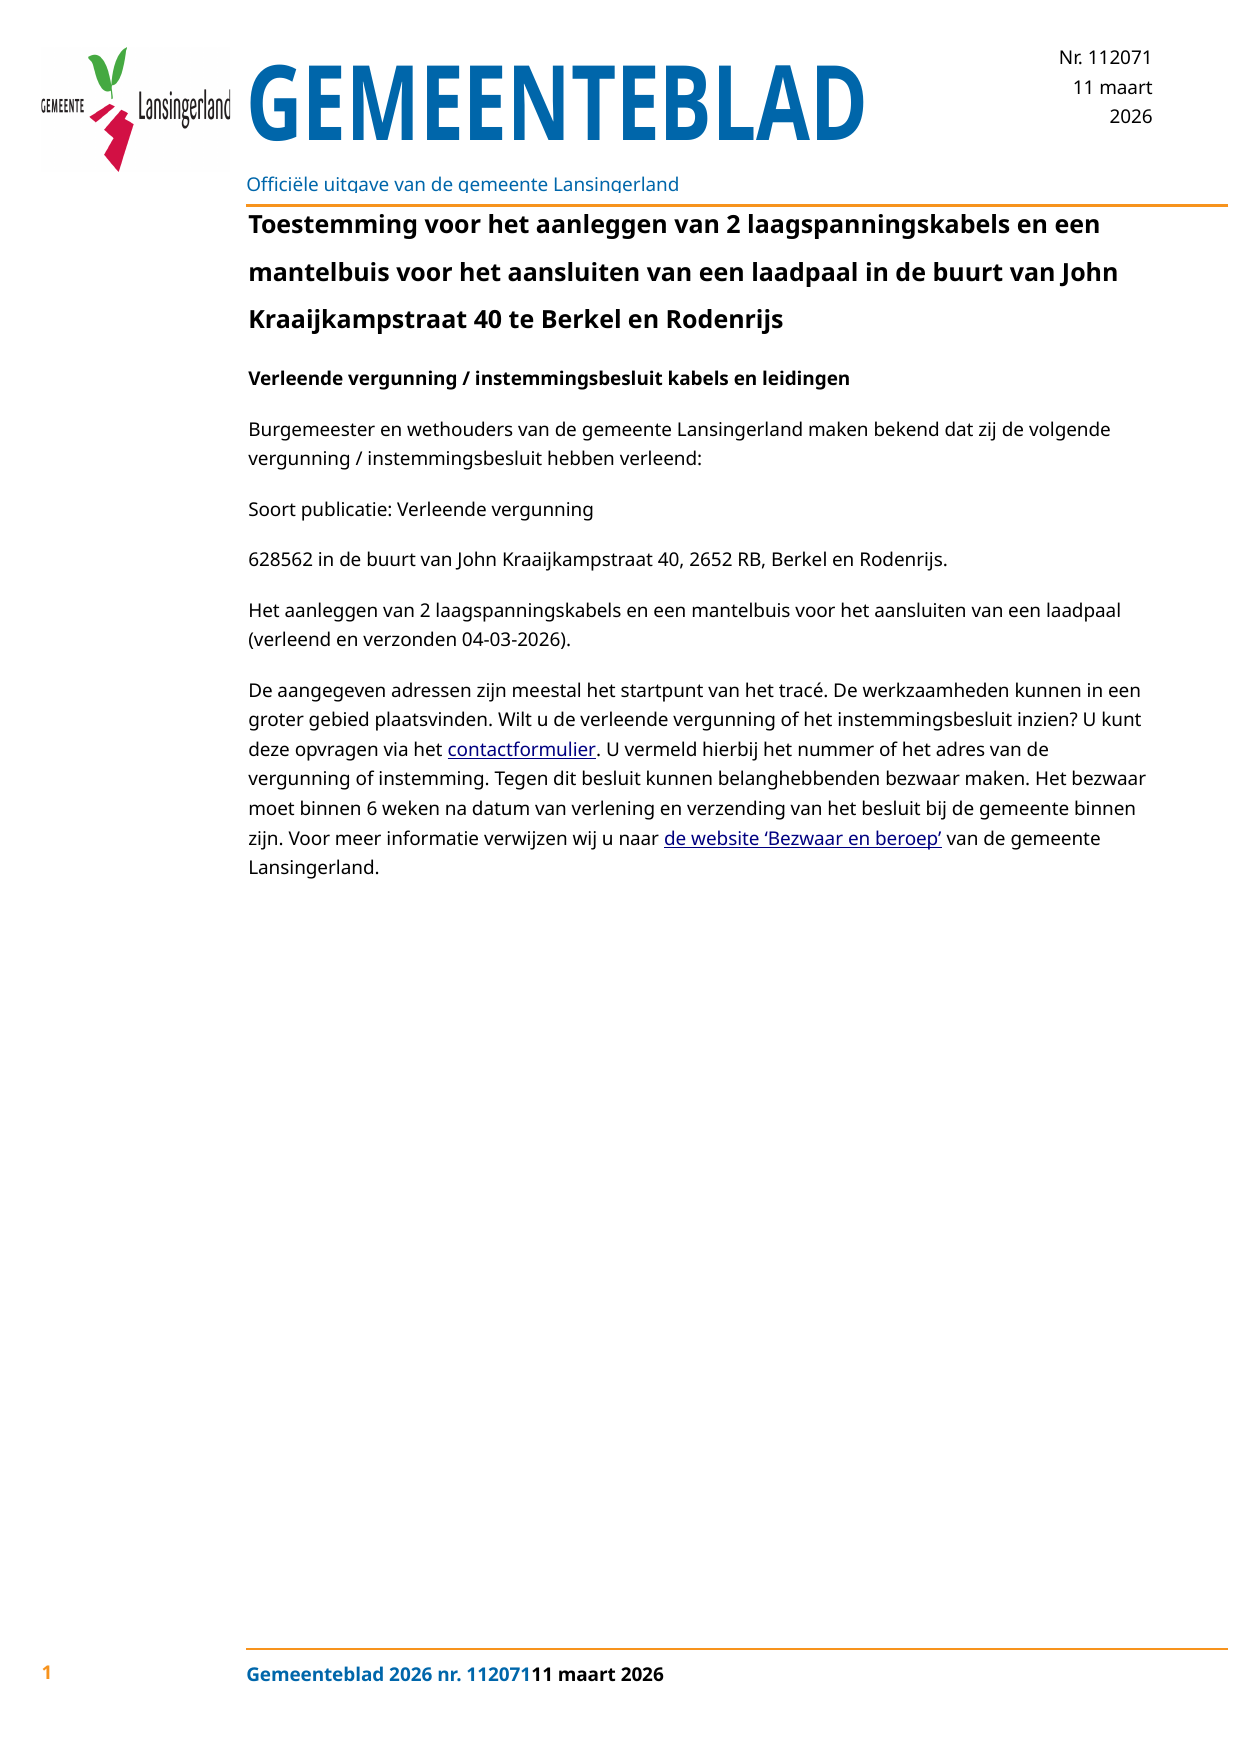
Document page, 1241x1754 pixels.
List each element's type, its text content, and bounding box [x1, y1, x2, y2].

text 628562 in de buurt van John Kraaijkampstraat 40, 2652 RB, Berkel en Rodenrijs. [248, 546, 1152, 572]
text Burgemeester en wethouders van de gemeente Lansingerland maken bekend dat zij de volgende vergunning / instemmingsbesluit hebben verleend: [248, 416, 1152, 471]
text De aangegeven adressen zijn meestal het startpunt van het tracé. De werkzaamheden kunnen in een groter gebied plaatsvinden. Wilt u de verleende vergunning of het instemmingsbesluit inzien? U kunt deze opvragen via het contactformulier. U vermeld hierbij het nummer of het adres van de vergunning of instemming. Tegen dit besluit kunnen belanghebbenden bezwaar maken. Het bezwaar moet binnen 6 weken na datum van verlening en verzending van het besluit bij de gemeente binnen zijn. Voor meer informatie verwijzen wij u naar de website ‘Bezwaar en beroep’ van de gemeente Lansingerland. [248, 677, 1152, 880]
picture [41, 47, 231, 172]
text Soort publicatie: Verleende vergunning [248, 496, 1152, 522]
text Het aanleggen van 2 laagspanningskabels en een mantelbuis voor het aansluiten van een laadpaal (verleend en verzonden 04-03-2026). [248, 597, 1152, 652]
text Toestemming voor het aanleggen van 2 laagspanningskabels en een mantelbuis voor het aansluiten van een laadpaal in de buurt van John Kraaijkampstraat 40 te Berkel en Rodenrijs [248, 207, 1152, 336]
text Verleende vergunning / instemmingsbesluit kabels en leidingen [248, 366, 1152, 391]
